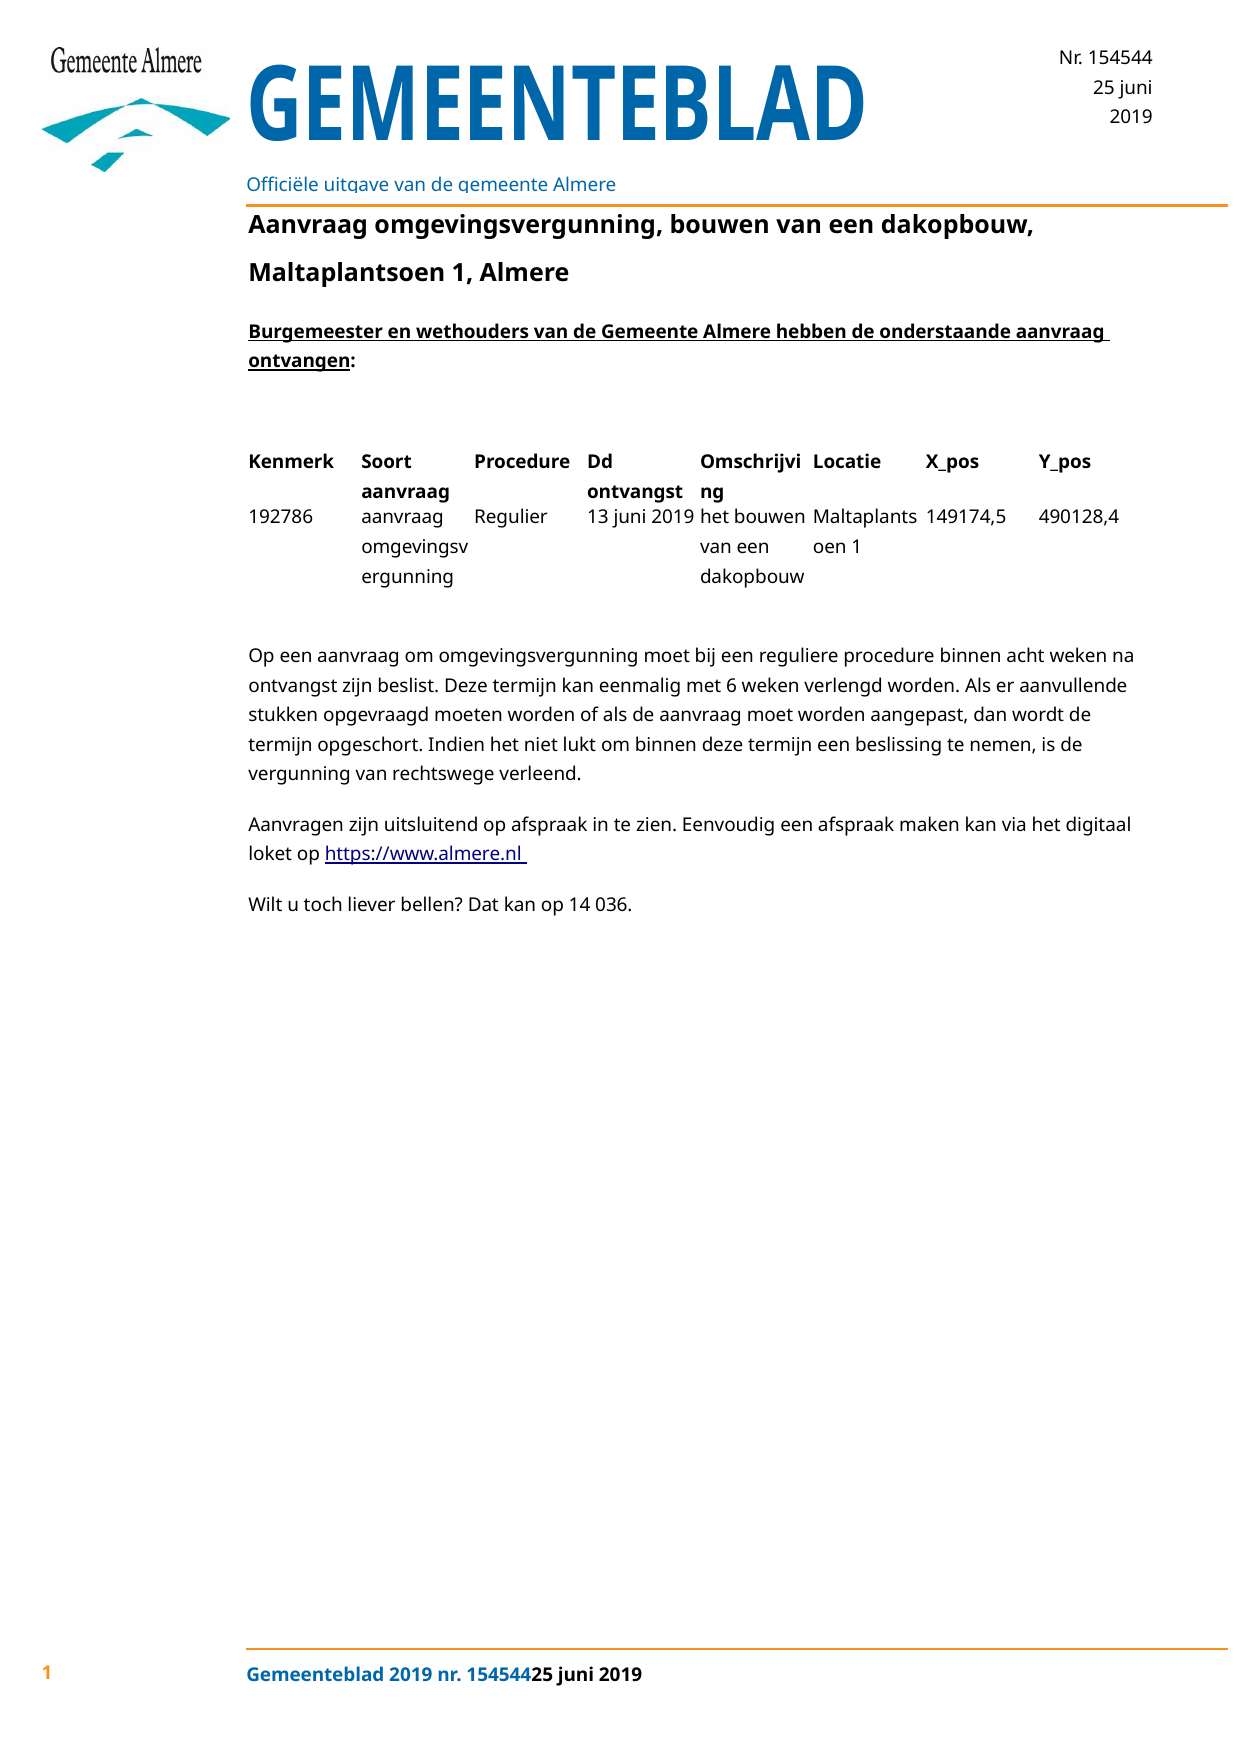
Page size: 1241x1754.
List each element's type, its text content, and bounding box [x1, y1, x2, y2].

text Aanvragen zijn uitsluitend op afspraak in te zien. Eenvoudig een afspraak maken kan via het digitaal loket op https://www.almere.nl [248, 811, 1152, 866]
table_cell het bouwen van een dakopbouw [700, 504, 813, 589]
table_header Omschrijving [700, 449, 813, 504]
table_cell 149174,5 [926, 504, 1038, 589]
text Wilt u toch liever bellen? Dat kan op 14 036. [248, 891, 1152, 917]
text Burgemeester en wethouders van de Gemeente Almere hebben de onderstaande aanvraag ontvangen: [248, 318, 1152, 373]
table_header Kenmerk [248, 449, 361, 504]
table_header Soort aanvraag [361, 449, 474, 504]
table_cell Regulier [474, 504, 587, 589]
table_cell aanvraag omgevingsvergunning [361, 504, 474, 589]
picture [41, 47, 231, 172]
table_cell 13 juni 2019 [587, 504, 700, 589]
table_cell Maltaplantsoen 1 [813, 504, 926, 589]
table_header Y_pos [1039, 449, 1152, 504]
table_header Procedure [474, 449, 587, 504]
table_header Locatie [813, 449, 926, 504]
text Op een aanvraag om omgevingsvergunning moet bij een reguliere procedure binnen acht weken na ontvangst zijn beslist. Deze termijn kan eenmalig met 6 weken verlengd worden. Als er aanvullende stukken opgevraagd moeten worden of als de aanvraag moet worden aangepast, dan wordt de termijn opgeschort. Indien het niet lukt om binnen deze termijn een beslissing te nemen, is de vergunning van rechtswege verleend. [248, 642, 1152, 786]
table_header X_pos [926, 449, 1038, 504]
table_cell 490128,4 [1039, 504, 1152, 589]
table_cell 192786 [248, 504, 361, 589]
table_header Dd ontvangst [587, 449, 700, 504]
text Aanvraag omgevingsvergunning, bouwen van een dakopbouw, Maltaplantsoen 1, Almere [248, 207, 1152, 288]
